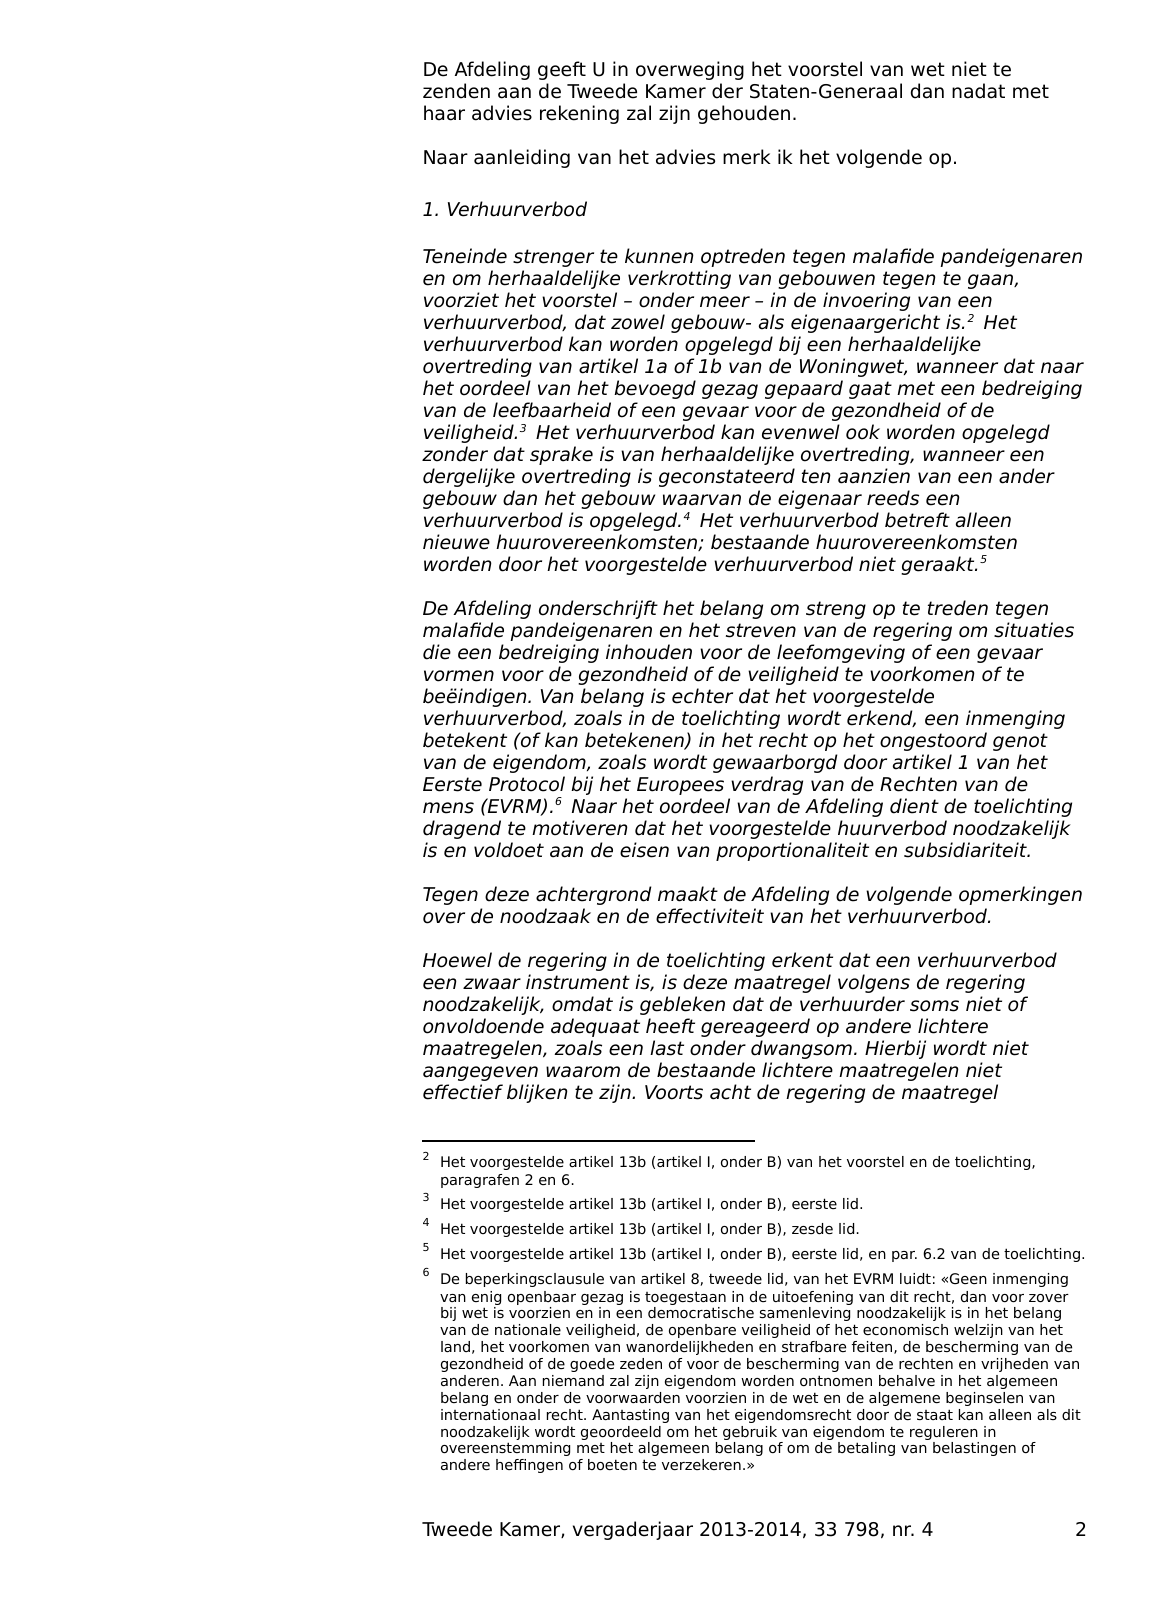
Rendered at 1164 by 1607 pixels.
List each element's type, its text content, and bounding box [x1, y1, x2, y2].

text Naar aanleiding van het advies merk ik het volgende op. [422, 147, 1087, 169]
text Hoewel de regering in de toelichting erkent dat een verhuurverbod een zwaar instrument is, is deze maatregel volgens de regering noodzakelijk, omdat is gebleken dat de verhuurder soms niet of onvoldoende adequaat heeft gereageerd op andere lichtere maatregelen, zoals een last onder dwangsom. Hierbij wordt niet aangegeven waarom de bestaande lichtere maatregelen niet effectief blijken te zijn. Voorts acht de regering de maatregel [422, 950, 1087, 1104]
text De beperkingsclausule van artikel 8, tweede lid, van het EVRM luidt: «Geen inmenging van enig openbaar gezag is toegestaan in de uitoefening van dit recht, dan voor zover bij wet is voorzien en in een democratische samenleving noodzakelijk is in het belang van de nationale veiligheid, de openbare veiligheid of het economisch welzijn van het land, het voorkomen van wanordelijkheden en strafbare feiten, de bescherming van de gezondheid of de goede zeden of voor de bescherming van de rechten en vrijheden van anderen. Aan niemand zal zijn eigendom worden ontnomen behalve in het algemeen belang en onder de voorwaarden voorzien in de wet en de algemene beginselen van internationaal recht. Aantasting van het eigendomsrecht door de staat kan alleen als dit noodzakelijk wordt geoordeeld om het gebruik van eigendom te reguleren in overeenstemming met het algemeen belang of om de betaling van belastingen of andere heffingen of boeten te verzekeren.» [422, 1267, 1087, 1474]
text Het voorgestelde artikel 13b (artikel I, onder B), eerste lid, en par. 6.2 van de toelichting. [422, 1242, 1087, 1264]
text De Afdeling onderschrijft het belang om streng op te treden tegen malafide pandeigenaren en het streven van de regering om situaties die een bedreiging inhouden voor de leefomgeving of een gevaar vormen voor de gezondheid of de veiligheid te voorkomen of te beëindigen. Van belang is echter dat het voorgestelde verhuurverbod, zoals in de toelichting wordt erkend, een inmenging betekent (of kan betekenen) in het recht op het ongestoord genot van de eigendom, zoals wordt gewaarborgd door artikel 1 van het Eerste Protocol bij het Europees verdrag van de Rechten van de mens (EVRM). Naar het oordeel van de Afdeling dient de toelichting dragend te motiveren dat het voorgestelde huurverbod noodzakelijk is en voldoet aan de eisen van proportionaliteit en subsidiariteit. [422, 598, 1087, 862]
text De Afdeling geeft U in overweging het voorstel van wet niet te zenden aan de Tweede Kamer der Staten-Generaal dan nadat met haar advies rekening zal zijn gehouden. [422, 59, 1087, 125]
text Het voorgestelde artikel 13b (artikel I, onder B), eerste lid. [422, 1192, 1087, 1214]
text Het voorgestelde artikel 13b (artikel I, onder B), zesde lid. [422, 1217, 1087, 1239]
text Tegen deze achtergrond maakt de Afdeling de volgende opmerkingen over de noodzaak en de effectiviteit van het verhuurverbod. [422, 884, 1087, 928]
subtitle 1. Verhuurverbod [422, 199, 1087, 221]
text Het voorgestelde artikel 13b (artikel I, onder B) van het voorstel en de toelichting, paragrafen 2 en 6. [422, 1150, 1087, 1189]
text Teneinde strenger te kunnen optreden tegen malafide pandeigenaren en om herhaaldelijke verkrotting van gebouwen tegen te gaan, voorziet het voorstel – onder meer – in de invoering van een verhuurverbod, dat zowel gebouw- als eigenaargericht is. Het verhuurverbod kan worden opgelegd bij een herhaaldelijke overtreding van artikel 1a of 1b van de Woningwet, wanneer dat naar het oordeel van het bevoegd gezag gepaard gaat met een bedreiging van de leefbaarheid of een gevaar voor de gezondheid of de veiligheid. Het verhuurverbod kan evenwel ook worden opgelegd zonder dat sprake is van herhaaldelijke overtreding, wanneer een dergelijke overtreding is geconstateerd ten aanzien van een ander gebouw dan het gebouw waarvan de eigenaar reeds een verhuurverbod is opgelegd. Het verhuurverbod betreft alleen nieuwe huurovereenkomsten; bestaande huurovereenkomsten worden door het voorgestelde verhuurverbod niet geraakt. [422, 246, 1087, 576]
